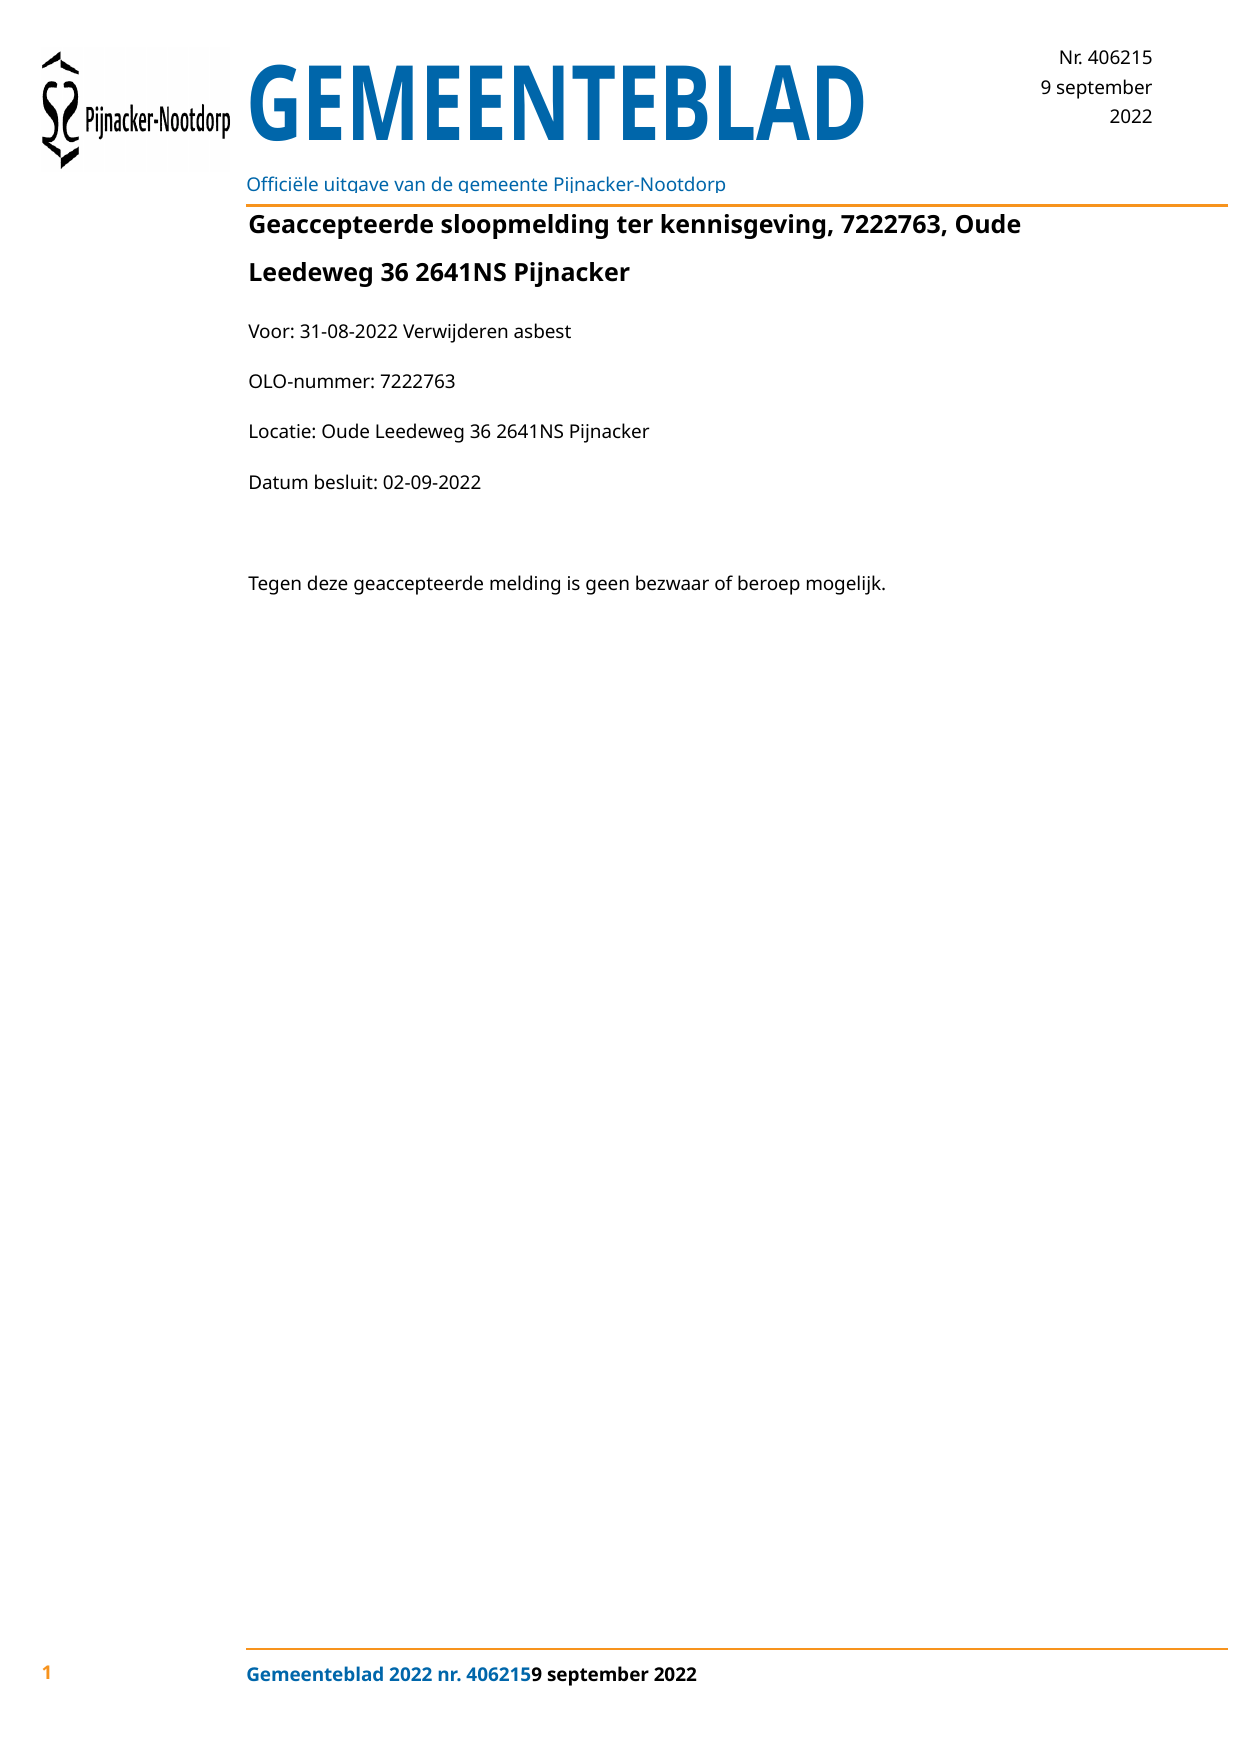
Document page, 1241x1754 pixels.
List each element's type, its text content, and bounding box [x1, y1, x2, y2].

picture [41, 47, 231, 172]
text Datum besluit: 02-09-2022 [248, 469, 1152, 495]
text OLO-nummer: 7222763 [248, 368, 1152, 394]
text Geaccepteerde sloopmelding ter kennisgeving, 7222763, Oude Leedeweg 36 2641NS Pijnacker [248, 207, 1152, 288]
text Voor: 31-08-2022 Verwijderen asbest [248, 318, 1152, 344]
text Locatie: Oude Leedeweg 36 2641NS Pijnacker [248, 419, 1152, 444]
text Tegen deze geaccepteerde melding is geen bezwaar of beroep mogelijk. [248, 570, 1152, 596]
